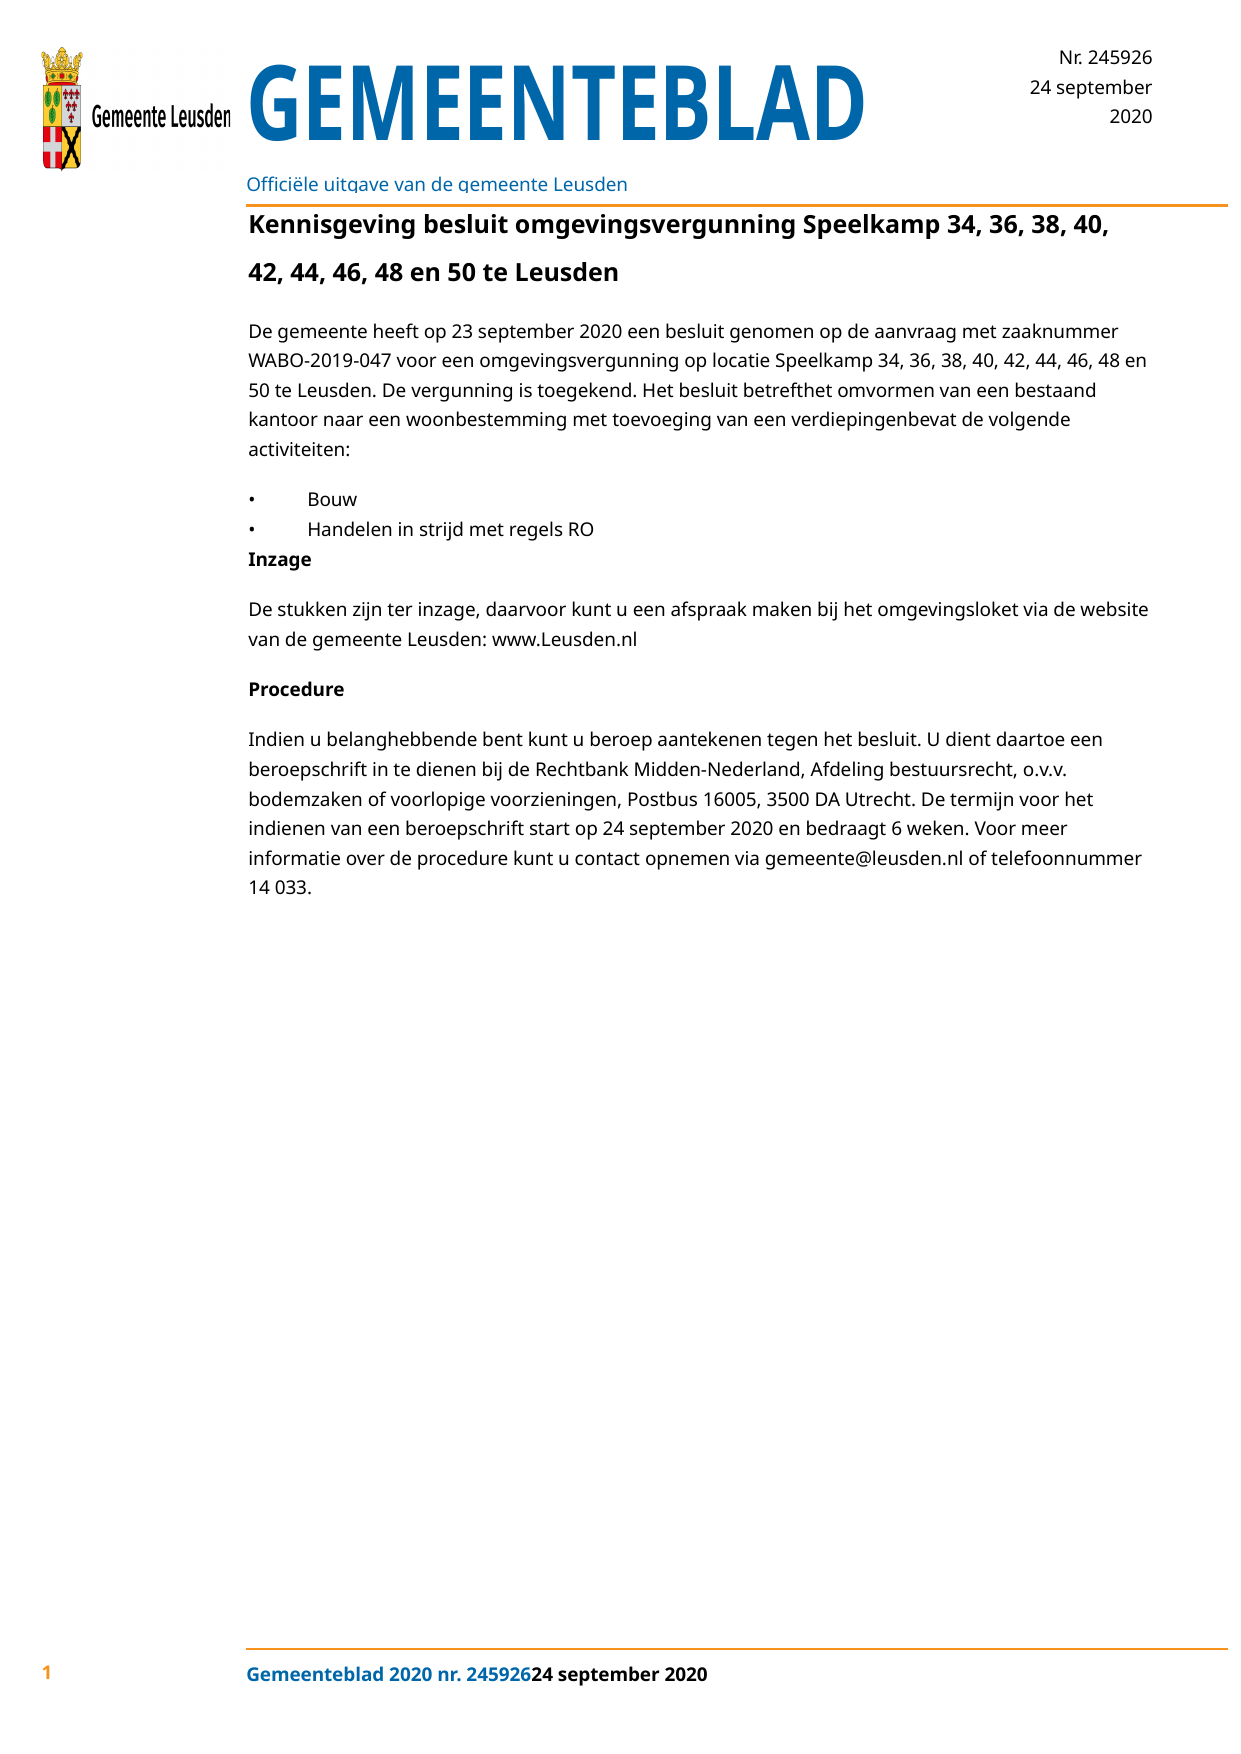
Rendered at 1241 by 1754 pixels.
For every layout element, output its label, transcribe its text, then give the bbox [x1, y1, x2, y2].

text De gemeente heeft op 23 september 2020 een besluit genomen op de aanvraag met zaaknummer WABO-2019-047 voor een omgevingsvergunning op locatie Speelkamp 34, 36, 38, 40, 42, 44, 46, 48 en 50 te Leusden. De vergunning is toegekend. Het besluit betrefthet omvormen van een bestaand kantoor naar een woonbestemming met toevoeging van een verdiepingenbevat de volgende activiteiten: [248, 318, 1152, 462]
text De stukken zijn ter inzage, daarvoor kunt u een afspraak maken bij het omgevingsloket via de website van de gemeente Leusden: www.Leusden.nl [248, 596, 1152, 652]
list Handelen in strijd met regels RO [248, 516, 1152, 542]
picture [41, 47, 231, 172]
text Indien u belanghebbende bent kunt u beroep aantekenen tegen het besluit. U dient daartoe een beroepschrift in te dienen bij de Rechtbank Midden-Nederland, Afdeling bestuursrecht, o.v.v. bodemzaken of voorlopige voorzieningen, Postbus 16005, 3500 DA Utrecht. De termijn voor het indienen van een beroepschrift start op 24 september 2020 en bedraagt 6 weken. Voor meer informatie over de procedure kunt u contact opnemen via gemeente@leusden.nl of telefoonnummer 14 033. [248, 727, 1152, 900]
text Kennisgeving besluit omgevingsvergunning Speelkamp 34, 36, 38, 40, 42, 44, 46, 48 en 50 te Leusden [248, 207, 1152, 288]
text Procedure [248, 676, 1152, 702]
text Inzage [248, 546, 1152, 572]
list Bouw [248, 487, 1152, 512]
